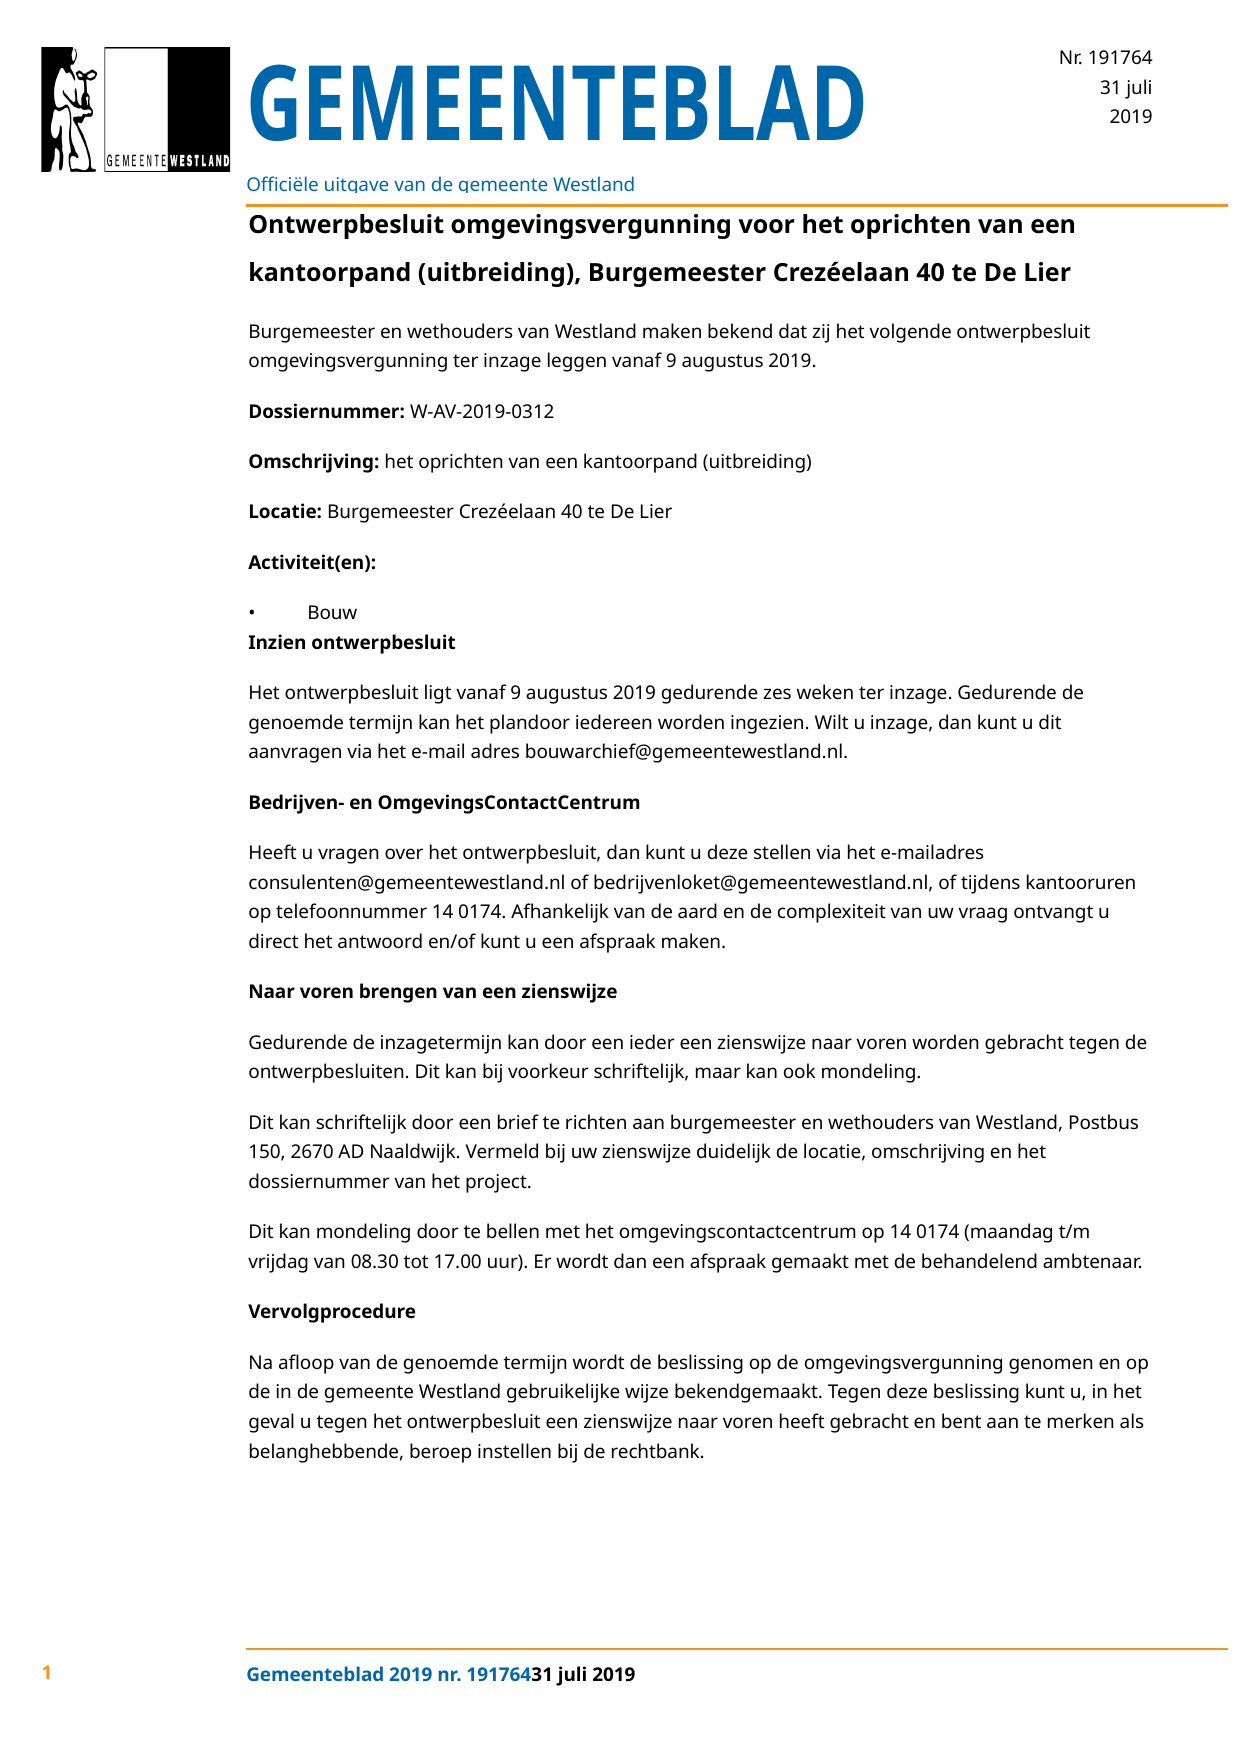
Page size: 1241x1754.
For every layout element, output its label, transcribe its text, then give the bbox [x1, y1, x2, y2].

text Naar voren brengen van een zienswijze [248, 979, 1152, 1004]
text Locatie: Burgemeester Crezéelaan 40 te De Lier [248, 499, 1152, 524]
picture [41, 47, 231, 172]
text Dit kan mondeling door te bellen met het omgevingscontactcentrum op 14 0174 (maandag t/m vrijdag van 08.30 tot 17.00 uur). Er wordt dan een afspraak gemaakt met de behandelend ambtenaar. [248, 1219, 1152, 1274]
text Heeft u vragen over het ontwerpbesluit, dan kunt u deze stellen via het e-mailadres consulenten@gemeentewestland.nl of bedrijvenloket@gemeentewestland.nl, of tijdens kantooruren op telefoonnummer 14 0174. Afhankelijk van de aard en de complexiteit van uw vraag ontvangt u direct het antwoord en/of kunt u een afspraak maken. [248, 839, 1152, 954]
text Omschrijving: het oprichten van een kantoorpand (uitbreiding) [248, 448, 1152, 474]
text Na afloop van de genoemde termijn wordt de beslissing op de omgevingsvergunning genomen en op de in de gemeente Westland gebruikelijke wijze bekendgemaakt. Tegen deze beslissing kunt u, in het geval u tegen het ontwerpbesluit een zienswijze naar voren heeft gebracht en bent aan te merken als belanghebbende, beroep instellen bij de rechtbank. [248, 1349, 1152, 1464]
text Het ontwerpbesluit ligt vanaf 9 augustus 2019 gedurende zes weken ter inzage. Gedurende de genoemde termijn kan het plandoor iedereen worden ingezien. Wilt u inzage, dan kunt u dit aanvragen via het e-mail adres bouwarchief@gemeentewestland.nl. [248, 679, 1152, 764]
text Gedurende de inzagetermijn kan door een ieder een zienswijze naar voren worden gebracht tegen de ontwerpbesluiten. Dit kan bij voorkeur schriftelijk, maar kan ook mondeling. [248, 1029, 1152, 1084]
text Dit kan schriftelijk door een brief te richten aan burgemeester en wethouders van Westland, Postbus 150, 2670 AD Naaldwijk. Vermeld bij uw zienswijze duidelijk de locatie, omschrijving en het dossiernummer van het project. [248, 1109, 1152, 1194]
text Activiteit(en): [248, 549, 1152, 575]
text Ontwerpbesluit omgevingsvergunning voor het oprichten van een kantoorpand (uitbreiding), Burgemeester Crezéelaan 40 te De Lier [248, 207, 1152, 288]
text Vervolgprocedure [248, 1299, 1152, 1324]
text Bedrijven- en OmgevingsContactCentrum [248, 789, 1152, 815]
text Dossiernummer: W-AV-2019-0312 [248, 398, 1152, 424]
text Burgemeester en wethouders van Westland maken bekend dat zij het volgende ontwerpbesluit omgevingsvergunning ter inzage leggen vanaf 9 augustus 2019. [248, 318, 1152, 373]
list Bouw [248, 599, 1152, 625]
text Inzien ontwerpbesluit [248, 629, 1152, 655]
